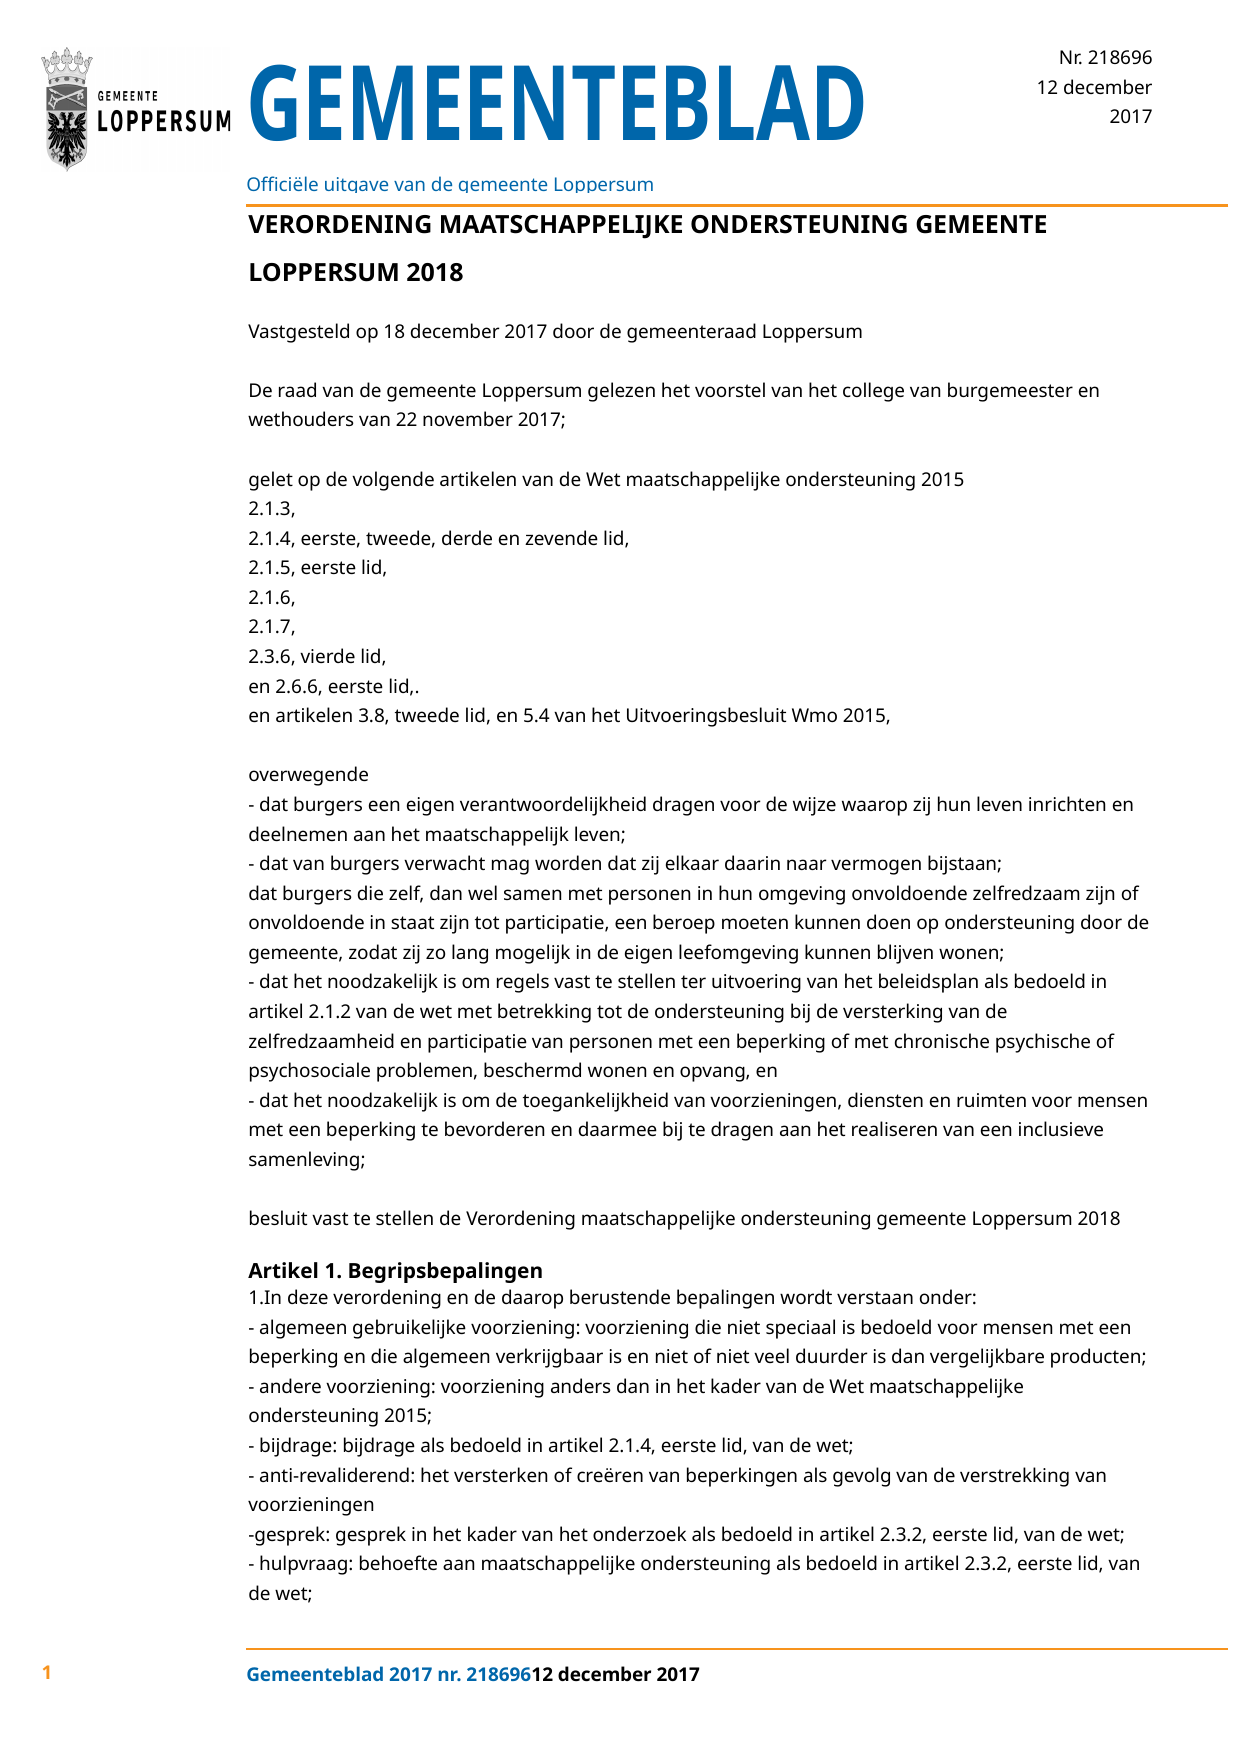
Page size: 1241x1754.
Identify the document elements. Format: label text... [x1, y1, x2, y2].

text VERORDENING MAATSCHAPPELIJKE ONDERSTEUNING GEMEENTE LOPPERSUM 2018 [248, 207, 1152, 288]
text - dat het noodzakelijk is om regels vast te stellen ter uitvoering van het beleidsplan als bedoeld in artikel 2.1.2 van de wet met betrekking tot de ondersteuning bij de versterking van de zelfredzaamheid en participatie van personen met een beperking of met chronische psychische of psychosociale problemen, beschermd wonen en opvang, en [248, 969, 1152, 1083]
picture [41, 47, 231, 172]
text en 2.6.6, eerste lid,. [248, 673, 1152, 699]
text dat burgers die zelf, dan wel samen met personen in hun omgeving onvoldoende zelfredzaam zijn of onvoldoende in staat zijn tot participatie, een beroep moeten kunnen doen op ondersteuning door de gemeente, zodat zij zo lang mogelijk in de eigen leefomgeving kunnen blijven wonen; [248, 880, 1152, 965]
text De raad van de gemeente Loppersum gelezen het voorstel van het college van burgemeester en wethouders van 22 november 2017; [248, 377, 1152, 432]
text - andere voorziening: voorziening anders dan in het kader van de Wet maatschappelijke ondersteuning 2015; [248, 1373, 1152, 1428]
text besluit vast te stellen de Verordening maatschappelijke ondersteuning gemeente Loppersum 2018 [248, 1205, 1152, 1231]
text 2.1.6, [248, 584, 1152, 610]
text Vastgesteld op 18 december 2017 door de gemeenteraad Loppersum [248, 318, 1152, 344]
text 1.In deze verordening en de daarop berustende bepalingen wordt verstaan onder: [248, 1284, 1152, 1310]
text 2.1.3, [248, 495, 1152, 521]
text Artikel 1. Begripsbepalingen [248, 1256, 1152, 1284]
text 2.1.5, eerste lid, [248, 554, 1152, 580]
text - dat burgers een eigen verantwoordelijkheid dragen voor de wijze waarop zij hun leven inrichten en deelnemen aan het maatschappelijk leven; [248, 791, 1152, 847]
text gelet op de volgende artikelen van de Wet maatschappelijke ondersteuning 2015 [248, 466, 1152, 492]
text - dat het noodzakelijk is om de toegankelijkheid van voorzieningen, diensten en ruimten voor mensen met een beperking te bevorderen en daarmee bij te dragen aan het realiseren van een inclusieve samenleving; [248, 1087, 1152, 1172]
text - algemeen gebruikelijke voorziening: voorziening die niet speciaal is bedoeld voor mensen met een beperking en die algemeen verkrijgbaar is en niet of niet veel duurder is dan vergelijkbare producten; [248, 1314, 1152, 1369]
text - bijdrage: bijdrage als bedoeld in artikel 2.1.4, eerste lid, van de wet; [248, 1432, 1152, 1458]
text en artikelen 3.8, tweede lid, en 5.4 van het Uitvoeringsbesluit Wmo 2015, [248, 702, 1152, 728]
text overwegende [248, 762, 1152, 787]
text - hulpvraag: behoefte aan maatschappelijke ondersteuning als bedoeld in artikel 2.3.2, eerste lid, van de wet; [248, 1551, 1152, 1606]
text 2.1.7, [248, 614, 1152, 639]
text 2.1.4, eerste, tweede, derde en zevende lid, [248, 525, 1152, 551]
text - dat van burgers verwacht mag worden dat zij elkaar daarin naar vermogen bijstaan; [248, 850, 1152, 876]
text - anti-revaliderend: het versterken of creëren van beperkingen als gevolg van de verstrekking van voorzieningen [248, 1462, 1152, 1517]
text -gesprek: gesprek in het kader van het onderzoek als bedoeld in artikel 2.3.2, eerste lid, van de wet; [248, 1521, 1152, 1547]
text 2.3.6, vierde lid, [248, 643, 1152, 669]
